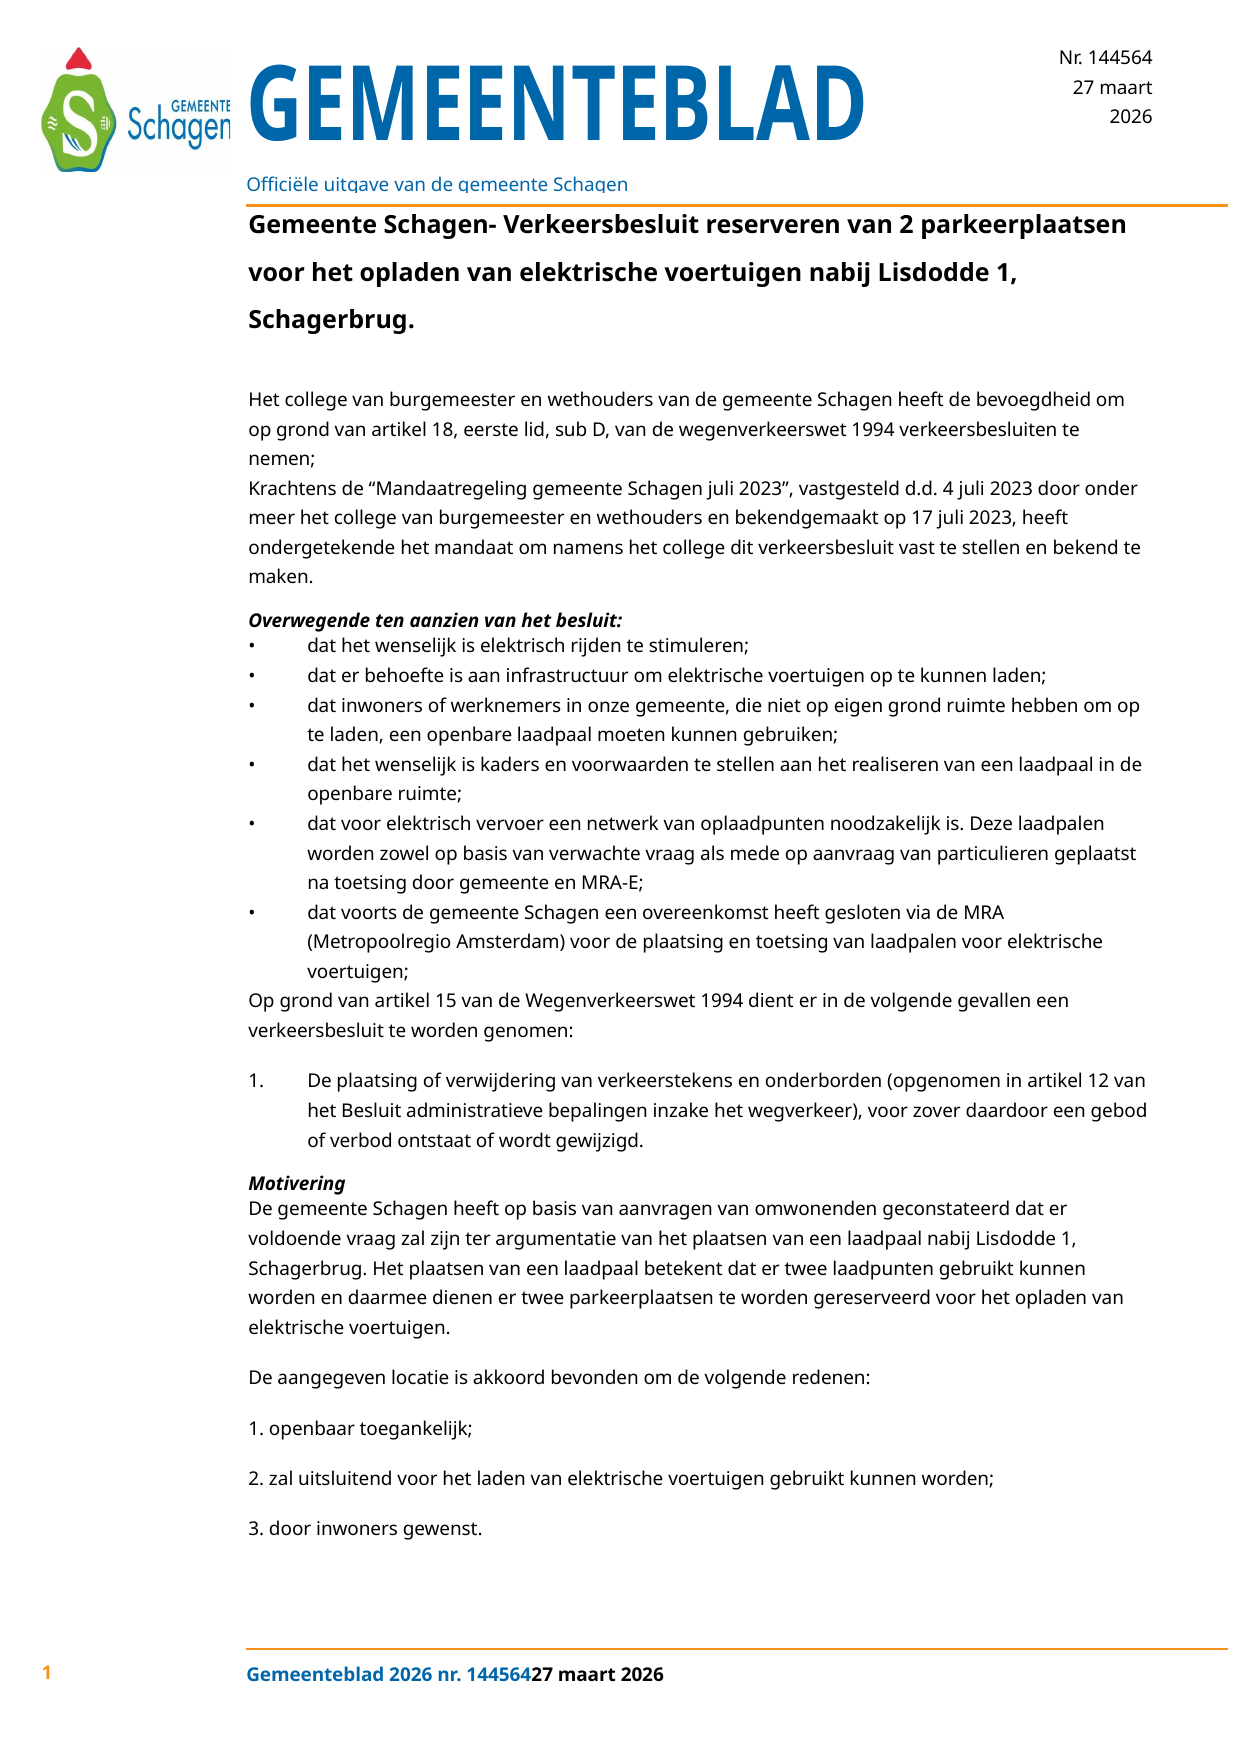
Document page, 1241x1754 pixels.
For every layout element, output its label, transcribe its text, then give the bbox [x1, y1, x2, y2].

list dat er behoefte is aan infrastructuur om elektrische voertuigen op te kunnen laden; [248, 662, 1152, 688]
list dat inwoners of werknemers in onze gemeente, die niet op eigen grond ruimte hebben om op te laden, een openbare laadpaal moeten kunnen gebruiken; [248, 692, 1152, 747]
text De gemeente Schagen heeft op basis van aanvragen van omwonenden geconstateerd dat er voldoende vraag zal zijn ter argumentatie van het plaatsen van een laadpaal nabij Lisdodde 1, Schagerbrug. Het plaatsen van een laadpaal betekent dat er twee laadpunten gebruikt kunnen worden en daarmee dienen er twee parkeerplaatsen te worden gereserveerd voor het opladen van elektrische voertuigen. [248, 1196, 1152, 1340]
list dat het wenselijk is elektrisch rijden te stimuleren; [248, 633, 1152, 658]
list dat het wenselijk is kaders en voorwaarden te stellen aan het realiseren van een laadpaal in de openbare ruimte; [248, 751, 1152, 806]
list dat voorts de gemeente Schagen een overeenkomst heeft gesloten via de MRA (Metropoolregio Amsterdam) voor de plaatsing en toetsing van laadpalen voor elektrische voertuigen; [248, 899, 1152, 984]
text Motivering [248, 1170, 1152, 1196]
text 3. door inwoners gewenst. [248, 1516, 1152, 1541]
text Krachtens de “Mandaatregeling gemeente Schagen juli 2023”, vastgesteld d.d. 4 juli 2023 door onder meer het college van burgemeester en wethouders en bekendgemaakt op 17 juli 2023, heeft ondergetekende het mandaat om namens het college dit verkeersbesluit vast te stellen en bekend te maken. [248, 475, 1152, 589]
text Het college van burgemeester en wethouders van de gemeente Schagen heeft de bevoegdheid om op grond van artikel 18, eerste lid, sub D, van de wegenverkeerswet 1994 verkeersbesluiten te nemen; [248, 386, 1152, 471]
text Op grond van artikel 15 van de Wegenverkeerswet 1994 dient er in de volgende gevallen een verkeersbesluit te worden genomen: [248, 988, 1152, 1043]
picture [41, 47, 231, 172]
text Gemeente Schagen- Verkeersbesluit reserveren van 2 parkeerplaatsen voor het opladen van elektrische voertuigen nabij Lisdodde 1, Schagerbrug. [248, 207, 1152, 336]
list De plaatsing of verwijdering van verkeerstekens en onderborden (opgenomen in artikel 12 van het Besluit administratieve bepalingen inzake het wegverkeer), voor zover daardoor een gebod of verbod ontstaat of wordt gewijzigd. [248, 1068, 1152, 1152]
text 1. openbaar toegankelijk; [248, 1415, 1152, 1441]
text 2. zal uitsluitend voor het laden van elektrische voertuigen gebruikt kunnen worden; [248, 1465, 1152, 1491]
list dat voor elektrisch vervoer een netwerk van oplaadpunten noodzakelijk is. Deze laadpalen worden zowel op basis van verwachte vraag als mede op aanvraag van particulieren geplaatst na toetsing door gemeente en MRA-E; [248, 810, 1152, 895]
text Overwegende ten aanzien van het besluit: [248, 607, 1152, 633]
text De aangegeven locatie is akkoord bevonden om de volgende redenen: [248, 1364, 1152, 1390]
